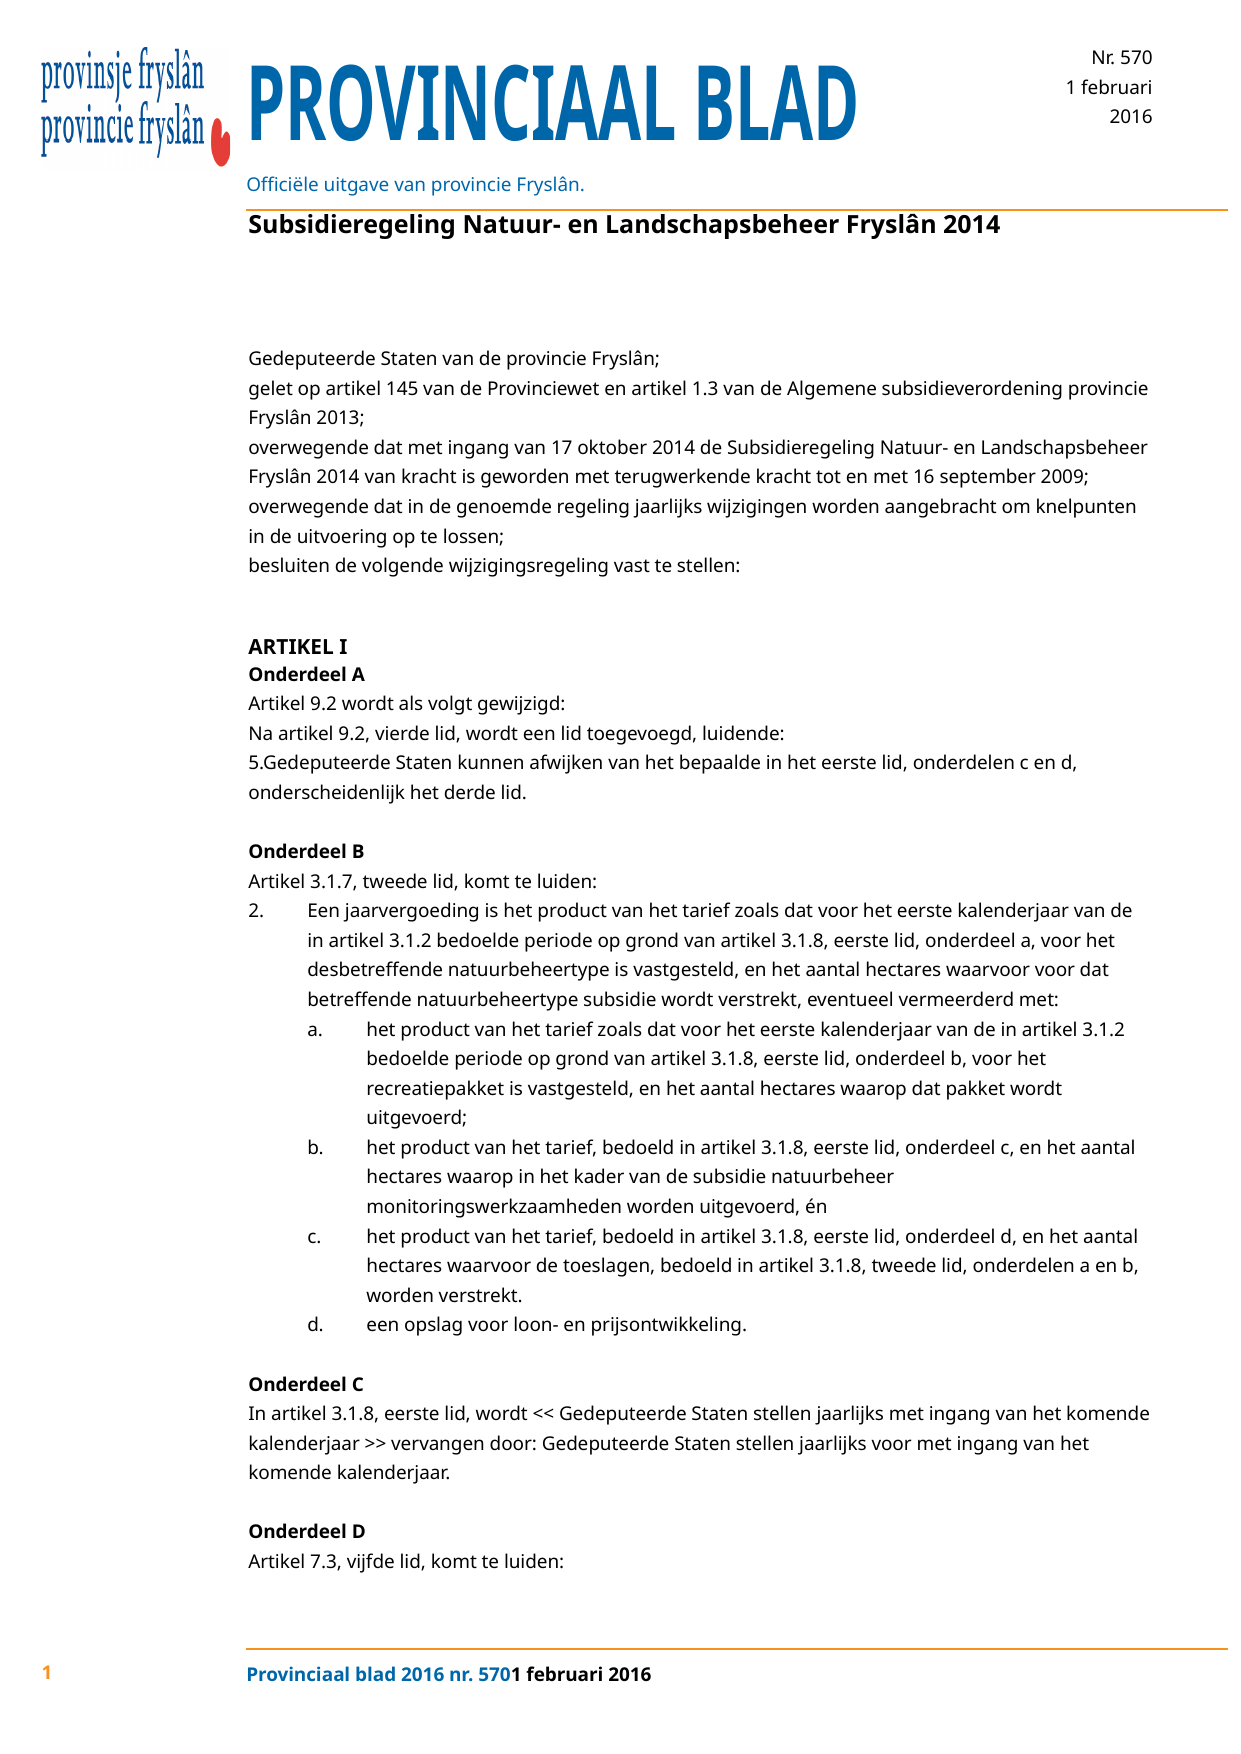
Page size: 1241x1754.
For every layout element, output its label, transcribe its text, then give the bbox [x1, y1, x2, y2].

text In artikel 3.1.8, eerste lid, wordt << Gedeputeerde Staten stellen jaarlijks met ingang van het komende kalenderjaar >> vervangen door: Gedeputeerde Staten stellen jaarlijks voor met ingang van het komende kalenderjaar. [248, 1400, 1152, 1485]
text Gedeputeerde Staten van de provincie Fryslân; [248, 345, 1152, 371]
list Een jaarvergoeding is het product van het tarief zoals dat voor het eerste kalenderjaar van de in artikel 3.1.2 bedoelde periode op grond van artikel 3.1.8, eerste lid, onderdeel a, voor het desbetreffende natuurbeheertype is vastgesteld, en het aantal hectares waarvoor voor dat betreffende natuurbeheertype subsidie wordt verstrekt, eventueel vermeerderd met: [248, 897, 1152, 1012]
list het product van het tarief, bedoeld in artikel 3.1.8, eerste lid, onderdeel c, en het aantal hectares waarop in het kader van de subsidie natuurbeheer monitoringswerkzaamheden worden uitgevoerd, én [307, 1134, 1152, 1219]
text Artikel 7.3, vijfde lid, komt te luiden: [248, 1548, 1152, 1574]
text gelet op artikel 145 van de Provinciewet en artikel 1.3 van de Algemene subsidieverordening provincie Fryslân 2013; [248, 375, 1152, 430]
text overwegende dat in de genoemde regeling jaarlijks wijzigingen worden aangebracht om knelpunten in de uitvoering op te lossen; [248, 493, 1152, 548]
list een opslag voor loon- en prijsontwikkeling. [307, 1312, 1152, 1337]
text 5.Gedeputeerde Staten kunnen afwijken van het bepaalde in het eerste lid, onderdelen c en d, onderscheidenlijk het derde lid. [248, 749, 1152, 805]
text besluiten de volgende wijzigingsregeling vast te stellen: [248, 552, 1152, 578]
text Na artikel 9.2, vierde lid, wordt een lid toegevoegd, luidende: [248, 720, 1152, 746]
text overwegende dat met ingang van 17 oktober 2014 de Subsidieregeling Natuur- en Landschapsbeheer Fryslân 2014 van kracht is geworden met terugwerkende kracht tot en met 16 september 2009; [248, 434, 1152, 489]
text Onderdeel B [248, 838, 1152, 864]
text Artikel 9.2 wordt als volgt gewijzigd: [248, 690, 1152, 716]
text Onderdeel A [248, 661, 1152, 687]
text Artikel 3.1.7, tweede lid, komt te luiden: [248, 868, 1152, 894]
picture [41, 47, 231, 172]
list het product van het tarief, bedoeld in artikel 3.1.8, eerste lid, onderdeel d, en het aantal hectares waarvoor de toeslagen, bedoeld in artikel 3.1.8, tweede lid, onderdelen a en b, worden verstrekt. [307, 1223, 1152, 1308]
text Onderdeel D [248, 1519, 1152, 1544]
list het product van het tarief zoals dat voor het eerste kalenderjaar van de in artikel 3.1.2 bedoelde periode op grond van artikel 3.1.8, eerste lid, onderdeel b, voor het recreatiepakket is vastgesteld, en het aantal hectares waarop dat pakket wordt uitgevoerd; [307, 1016, 1152, 1130]
text ARTIKEL I [248, 632, 1152, 661]
text Onderdeel C [248, 1371, 1152, 1397]
text Subsidieregeling Natuur- en Landschapsbeheer Fryslân 2014 [248, 211, 1152, 241]
